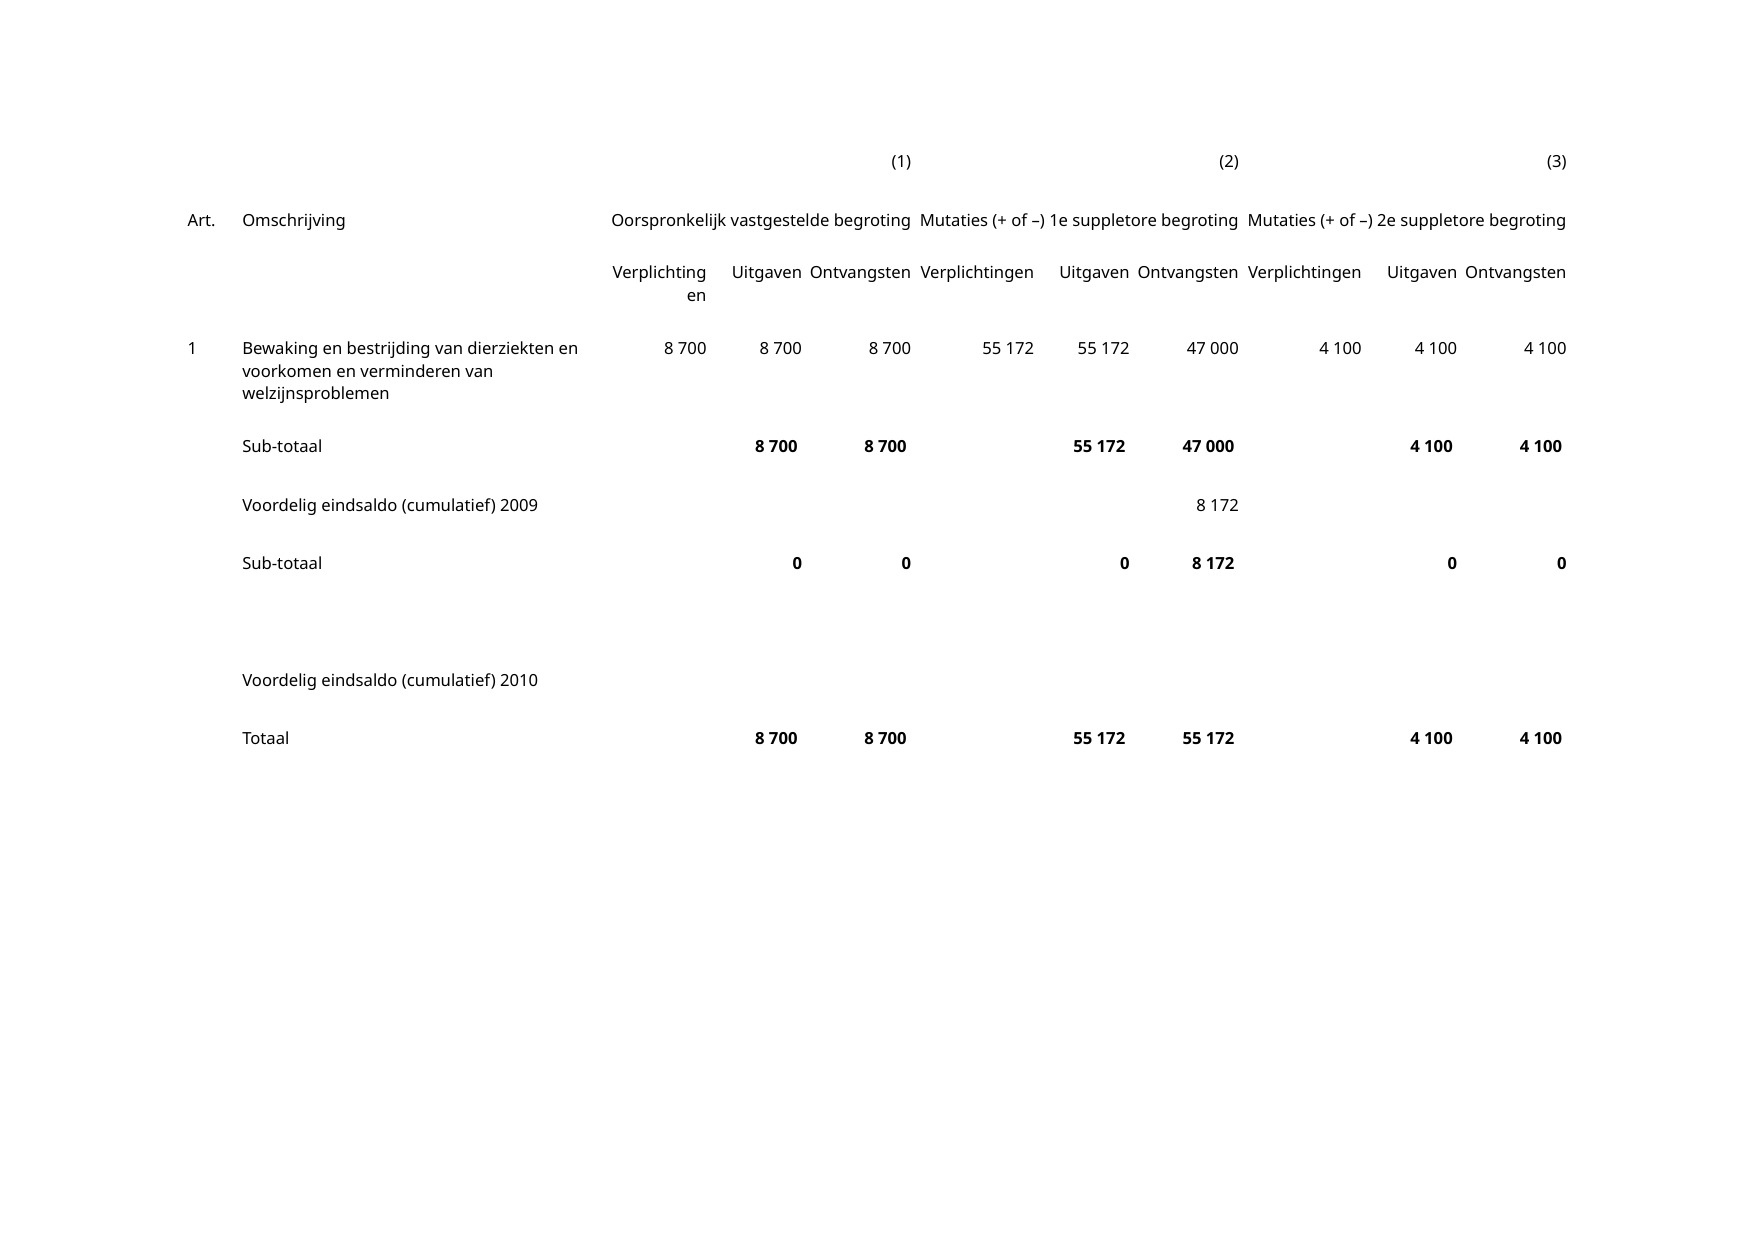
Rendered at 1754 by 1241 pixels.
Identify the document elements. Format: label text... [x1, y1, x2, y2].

table_cell [1239, 669, 1361, 727]
table_cell Ontvangsten [1457, 261, 1566, 337]
table_cell [1034, 669, 1129, 727]
table_cell 4 100 [1457, 337, 1566, 435]
table_cell 4 100 [1457, 435, 1566, 493]
table_cell 8 172 [1129, 493, 1238, 552]
table_cell Sub-totaal [242, 552, 611, 610]
table_cell [188, 435, 242, 493]
table_cell 0 [1034, 552, 1129, 610]
table_cell [1457, 610, 1566, 668]
table_cell [611, 669, 706, 727]
table_cell [802, 669, 911, 727]
table_cell [1457, 669, 1566, 727]
table_cell Art. [188, 209, 242, 261]
table_cell [1361, 493, 1457, 552]
table_cell Uitgaven [1361, 261, 1457, 337]
table_cell [611, 552, 706, 610]
table_cell Omschrijving [242, 209, 611, 261]
table_cell [802, 493, 911, 552]
table_cell 4 100 [1361, 727, 1457, 785]
table_cell 4 100 [1361, 435, 1457, 493]
table_header (1) [611, 150, 911, 208]
table_cell [242, 261, 611, 337]
table_cell [1239, 435, 1361, 493]
table_cell Oorspronkelijk vastgestelde begroting [611, 209, 911, 261]
table_cell [188, 727, 242, 785]
table_header [188, 150, 242, 208]
table_cell [188, 669, 242, 727]
table_cell [1239, 493, 1361, 552]
table_cell [188, 261, 242, 337]
table_cell Mutaties (+ of –) 1e suppletore begroting [911, 209, 1238, 261]
table_cell 55 172 [1129, 727, 1238, 785]
table_cell [1457, 493, 1566, 552]
table_header (3) [1239, 150, 1566, 208]
table_cell 55 172 [1034, 337, 1129, 435]
table_cell [1034, 493, 1129, 552]
table_cell 55 172 [1034, 435, 1129, 493]
table_cell 8 700 [802, 727, 911, 785]
table_cell [611, 493, 706, 552]
table_cell Ontvangsten [802, 261, 911, 337]
table_cell Uitgaven [1034, 261, 1129, 337]
table_cell 47 000 [1129, 337, 1238, 435]
table_cell Verplichtingen [911, 261, 1034, 337]
table_cell Verplichtingen [1239, 261, 1361, 337]
table_cell [611, 727, 706, 785]
table_cell 0 [706, 552, 802, 610]
table_cell [1034, 610, 1129, 668]
table_cell 1 [188, 337, 242, 435]
table_cell Verplichtingen [611, 261, 706, 337]
table_cell 8 172 [1129, 552, 1238, 610]
table_cell [1361, 669, 1457, 727]
table_cell [1239, 727, 1361, 785]
table_cell 8 700 [706, 435, 802, 493]
table_cell 8 700 [802, 435, 911, 493]
table_cell Voordelig eindsaldo (cumulatief) 2009 [242, 493, 611, 552]
table_cell [1361, 610, 1457, 668]
table_cell 8 700 [706, 727, 802, 785]
table_cell Bewaking en bestrijding van dierziekten en voorkomen en verminderen van welzijnsproblemen [242, 337, 611, 435]
table_cell 4 100 [1361, 337, 1457, 435]
table_cell 47 000 [1129, 435, 1238, 493]
table_cell 55 172 [911, 337, 1034, 435]
table_cell [1129, 610, 1238, 668]
table_cell 8 700 [706, 337, 802, 435]
table_cell 4 100 [1457, 727, 1566, 785]
table_cell [706, 493, 802, 552]
table_cell [188, 610, 242, 668]
table_cell Uitgaven [706, 261, 802, 337]
table_cell Ontvangsten [1129, 261, 1238, 337]
table_cell [706, 669, 802, 727]
table_cell Mutaties (+ of –) 2e suppletore begroting [1239, 209, 1566, 261]
table_cell [1239, 552, 1361, 610]
table_header [242, 150, 611, 208]
table_cell [611, 435, 706, 493]
table_cell Sub-totaal [242, 435, 611, 493]
table_cell [242, 610, 611, 668]
table_cell 0 [802, 552, 911, 610]
table_cell 0 [1457, 552, 1566, 610]
table_cell [911, 435, 1034, 493]
table_cell [1129, 669, 1238, 727]
table_cell [188, 552, 242, 610]
table_cell [802, 610, 911, 668]
table_cell [911, 493, 1034, 552]
table_cell [911, 610, 1034, 668]
table_cell [911, 727, 1034, 785]
table_cell Voordelig eindsaldo (cumulatief) 2010 [242, 669, 611, 727]
table_header (2) [911, 150, 1238, 208]
table_cell 8 700 [802, 337, 911, 435]
table_cell [611, 610, 706, 668]
table_cell [706, 610, 802, 668]
table_cell 55 172 [1034, 727, 1129, 785]
table_cell 0 [1361, 552, 1457, 610]
table_cell [188, 493, 242, 552]
table_cell [911, 669, 1034, 727]
table_cell [911, 552, 1034, 610]
table_cell [1239, 610, 1361, 668]
table_cell 4 100 [1239, 337, 1361, 435]
table_cell Totaal [242, 727, 611, 785]
table_cell 8 700 [611, 337, 706, 435]
